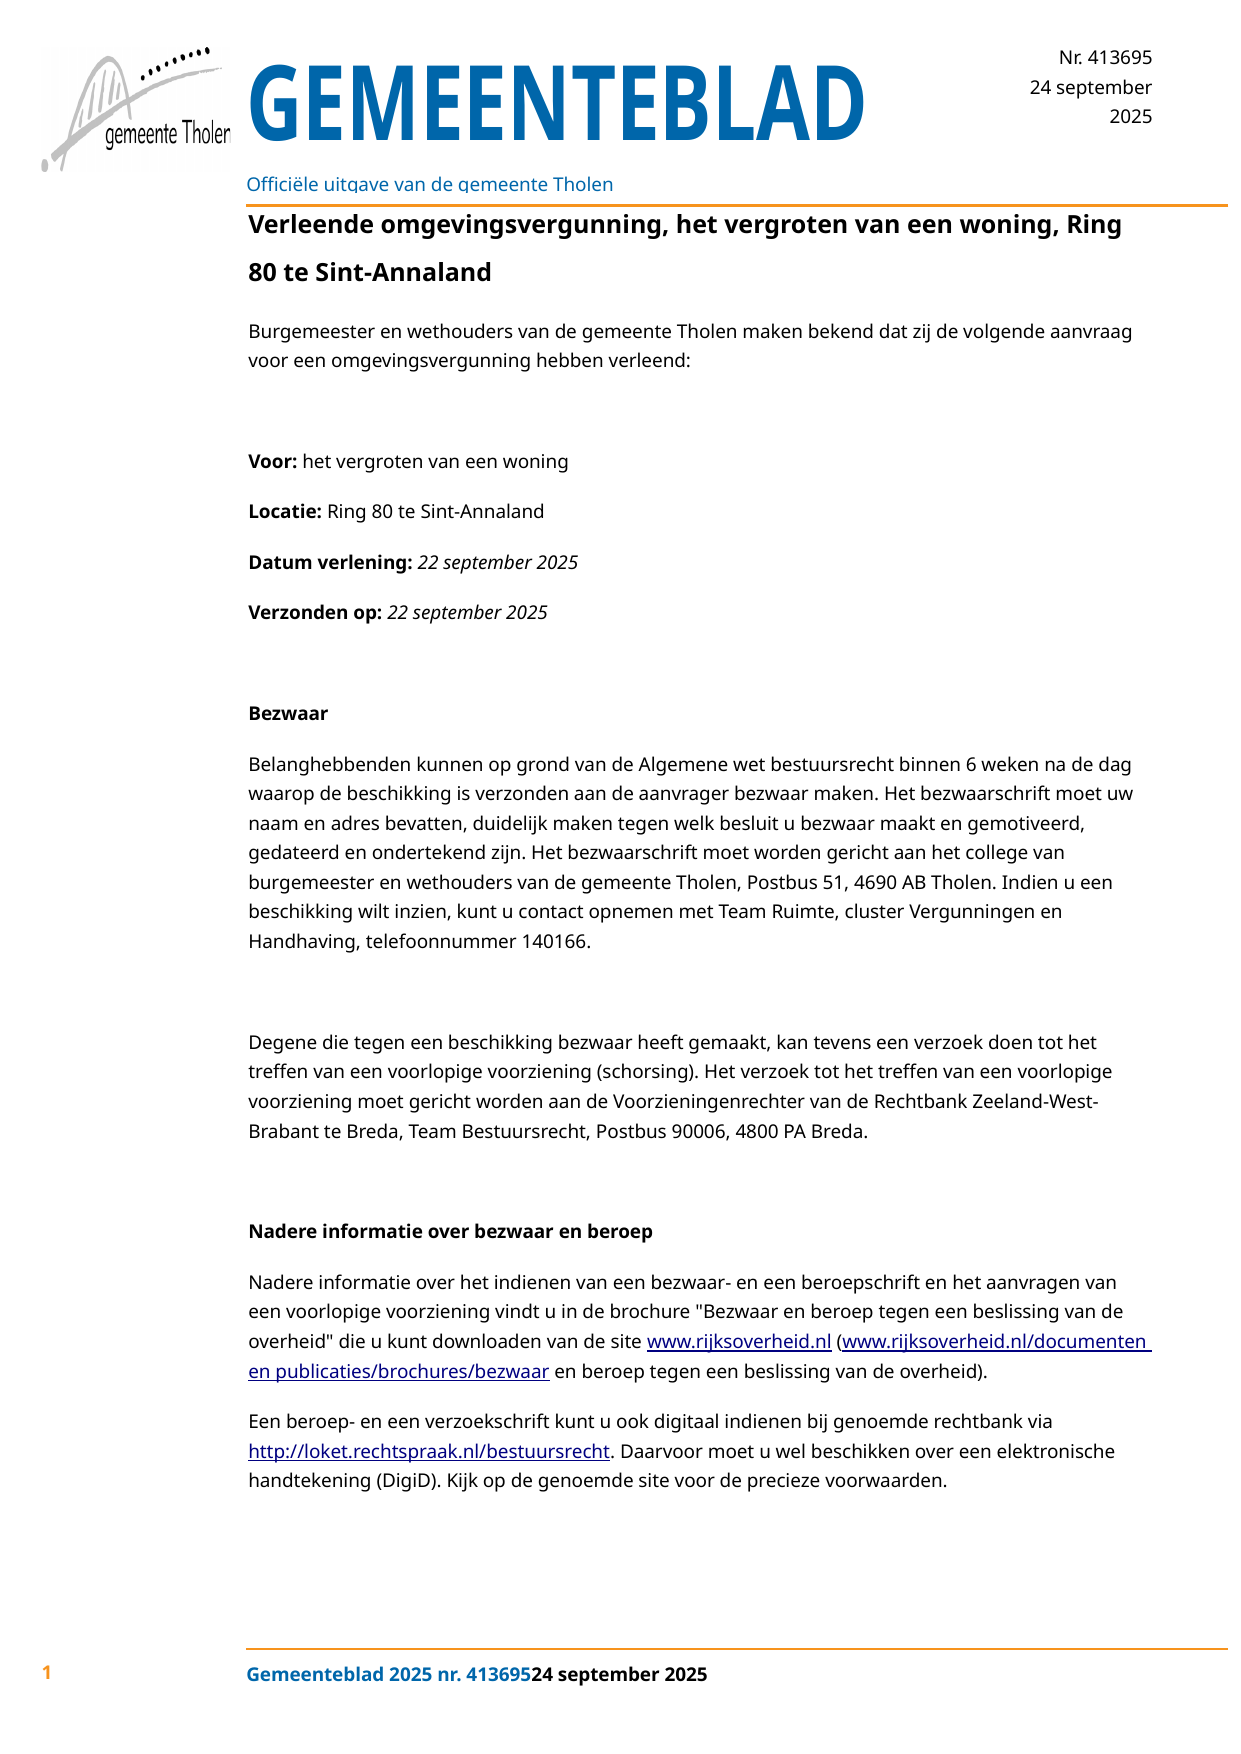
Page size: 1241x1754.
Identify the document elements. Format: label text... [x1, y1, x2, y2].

text Verleende omgevingsvergunning, het vergroten van een woning, Ring 80 te Sint-Annaland [248, 207, 1152, 288]
text Bezwaar [248, 700, 1152, 726]
text Belanghebbenden kunnen op grond van de Algemene wet bestuursrecht binnen 6 weken na de dag waarop de beschikking is verzonden aan de aanvrager bezwaar maken. Het bezwaarschrift moet uw naam en adres bevatten, duidelijk maken tegen welk besluit u bezwaar maakt en gemotiveerd, gedateerd en ondertekend zijn. Het bezwaarschrift moet worden gericht aan het college van burgemeester en wethouders van de gemeente Tholen, Postbus 51, 4690 AB Tholen. Indien u een beschikking wilt inzien, kunt u contact opnemen met Team Ruimte, cluster Vergunningen en Handhaving, telefoonnummer 140166. [248, 751, 1152, 954]
text Datum verlening: 22 september 2025 [248, 549, 1152, 575]
text Nadere informatie over het indienen van een bezwaar- en een beroepschrift en het aanvragen van een voorlopige voorziening vindt u in de brochure "Bezwaar en beroep tegen een beslissing van de overheid" die u kunt downloaden van de site www.rijksoverheid.nl (www.rijksoverheid.nl/documenten en publicaties/brochures/bezwaar en beroep tegen een beslissing van de overheid). [248, 1269, 1152, 1384]
text Voor: het vergroten van een woning [248, 448, 1152, 474]
text Nadere informatie over bezwaar en beroep [248, 1219, 1152, 1244]
text Locatie: Ring 80 te Sint-Annaland [248, 499, 1152, 524]
text Een beroep- en een verzoekschrift kunt u ook digitaal indienen bij genoemde rechtbank via http://loket.rechtspraak.nl/bestuursrecht. Daarvoor moet u wel beschikken over een elektronische handtekening (DigiD). Kijk op de genoemde site voor de precieze voorwaarden. [248, 1408, 1152, 1493]
text Degene die tegen een beschikking bezwaar heeft gemaakt, kan tevens een verzoek doen tot het treffen van een voorlopige voorziening (schorsing). Het verzoek tot het treffen van een voorlopige voorziening moet gericht worden aan de Voorzieningenrechter van de Rechtbank Zeeland-West-Brabant te Breda, Team Bestuursrecht, Postbus 90006, 4800 PA Breda. [248, 1029, 1152, 1144]
text Verzonden op: 22 september 2025 [248, 599, 1152, 625]
picture [41, 47, 231, 172]
text Burgemeester en wethouders van de gemeente Tholen maken bekend dat zij de volgende aanvraag voor een omgevingsvergunning hebben verleend: [248, 318, 1152, 373]
